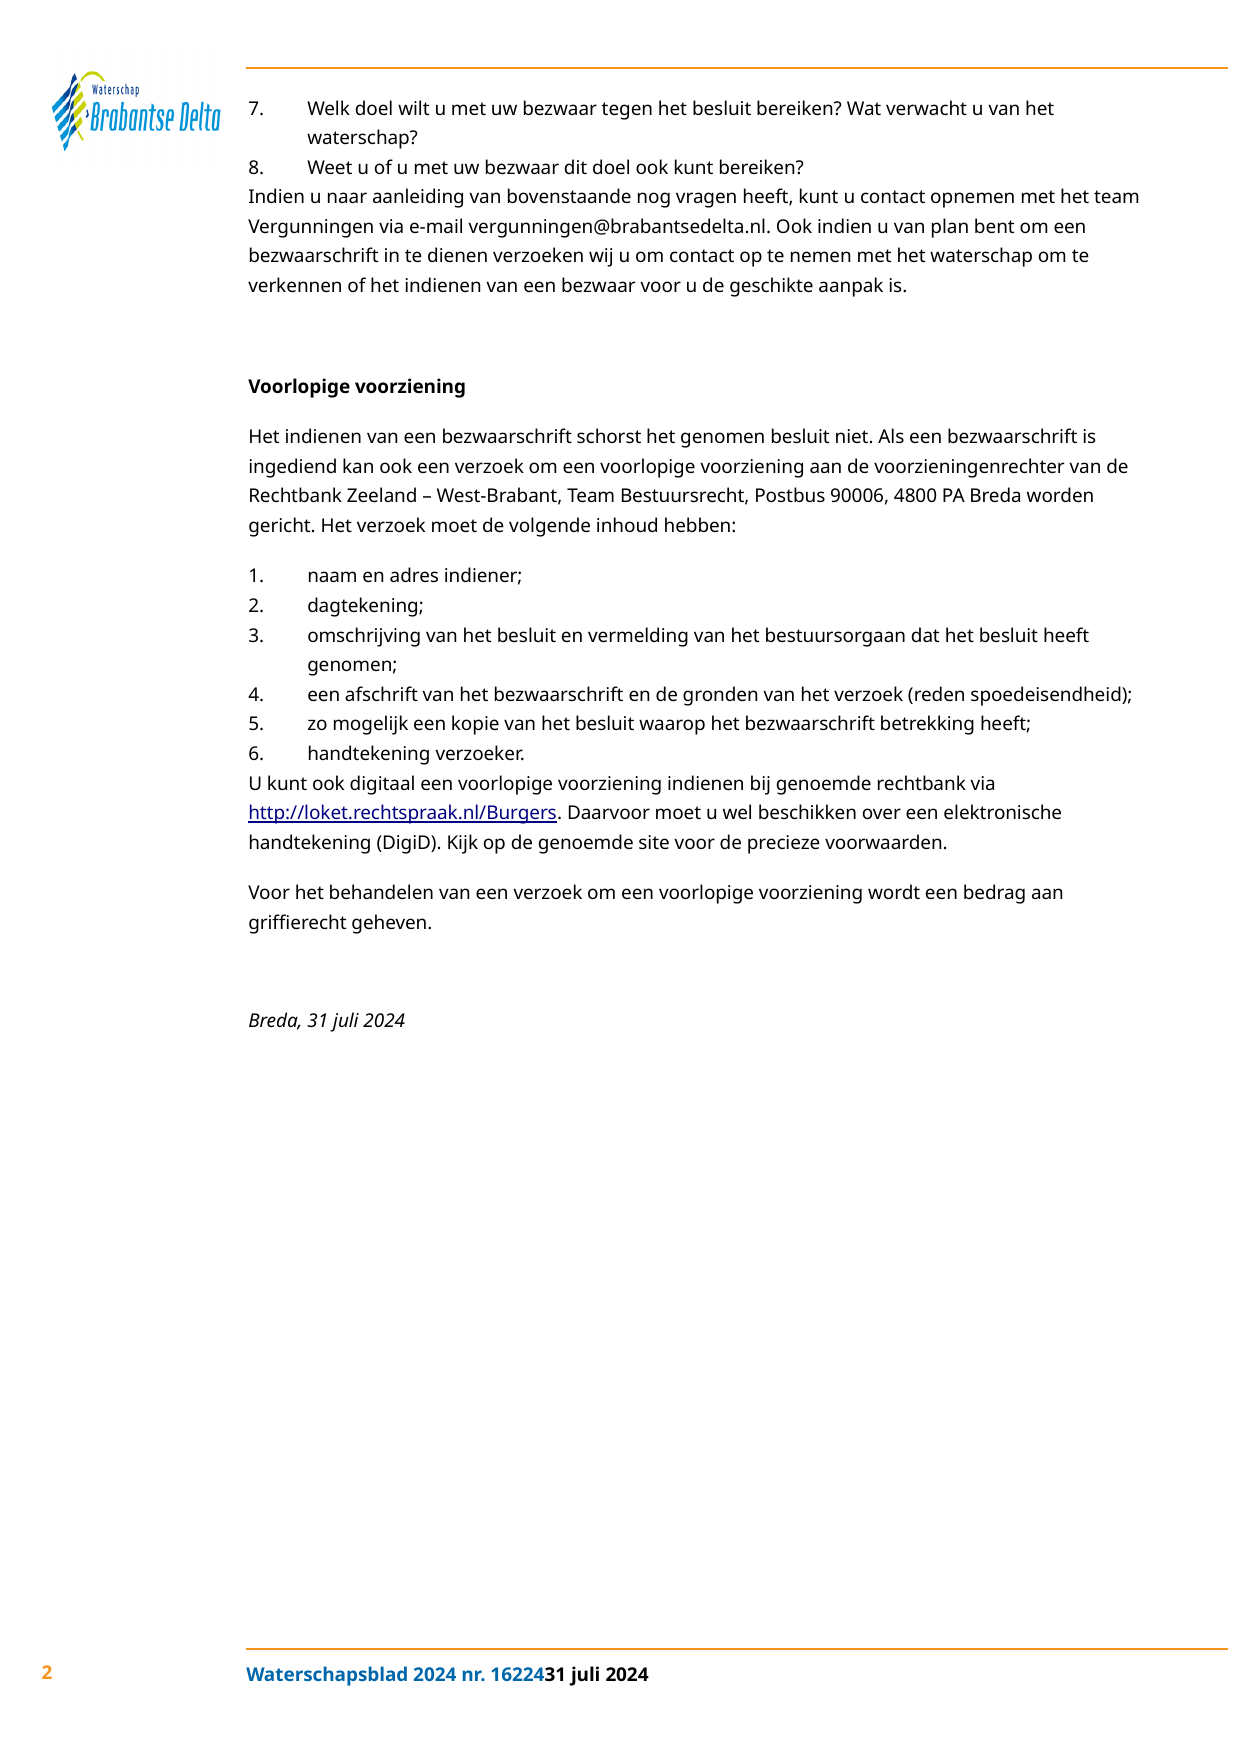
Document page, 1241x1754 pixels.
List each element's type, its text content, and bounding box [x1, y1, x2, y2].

list Welk doel wilt u met uw bezwaar tegen het besluit bereiken? Wat verwacht u van het waterschap? [248, 95, 1152, 150]
list zo mogelijk een kopie van het besluit waarop het bezwaarschrift betrekking heeft; [248, 711, 1152, 736]
text Voorlopige voorziening [248, 373, 1152, 399]
list naam en adres indiener; [248, 563, 1152, 588]
list omschrijving van het besluit en vermelding van het bestuursorgaan dat het besluit heeft genomen; [248, 622, 1152, 677]
text Het indienen van een bezwaarschrift schorst het genomen besluit niet. Als een bezwaarschrift is ingediend kan ook een verzoek om een voorlopige voorziening aan de voorzieningenrechter van de Rechtbank Zeeland – West-Brabant, Team Bestuursrecht, Postbus 90006, 4800 PA Breda worden gericht. Het verzoek moet de volgende inhoud hebben: [248, 423, 1152, 538]
list Weet u of u met uw bezwaar dit doel ook kunt bereiken? [248, 154, 1152, 180]
text Voor het behandelen van een verzoek om een voorlopige voorziening wordt een bedrag aan griffierecht geheven. [248, 879, 1152, 935]
text Indien u naar aanleiding van bovenstaande nog vragen heeft, kunt u contact opnemen met het team Vergunningen via e-mail vergunningen@brabantsedelta.nl. Ook indien u van plan bent om een bezwaarschrift in te dienen verzoeken wij u om contact op te nemen met het waterschap om te verkennen of het indienen van een bezwaar voor u de geschikte aanpak is. [248, 183, 1152, 298]
text Breda, 31 juli 2024 [248, 1007, 1152, 1033]
picture [41, 47, 231, 172]
text U kunt ook digitaal een voorlopige voorziening indienen bij genoemde rechtbank via http://loket.rechtspraak.nl/Burgers. Daarvoor moet u wel beschikken over een elektronische handtekening (DigiD). Kijk op de genoemde site voor de precieze voorwaarden. [248, 770, 1152, 855]
list dagtekening; [248, 592, 1152, 618]
list een afschrift van het bezwaarschrift en de gronden van het verzoek (reden spoedeisendheid); [248, 681, 1152, 707]
list handtekening verzoeker. [248, 740, 1152, 766]
